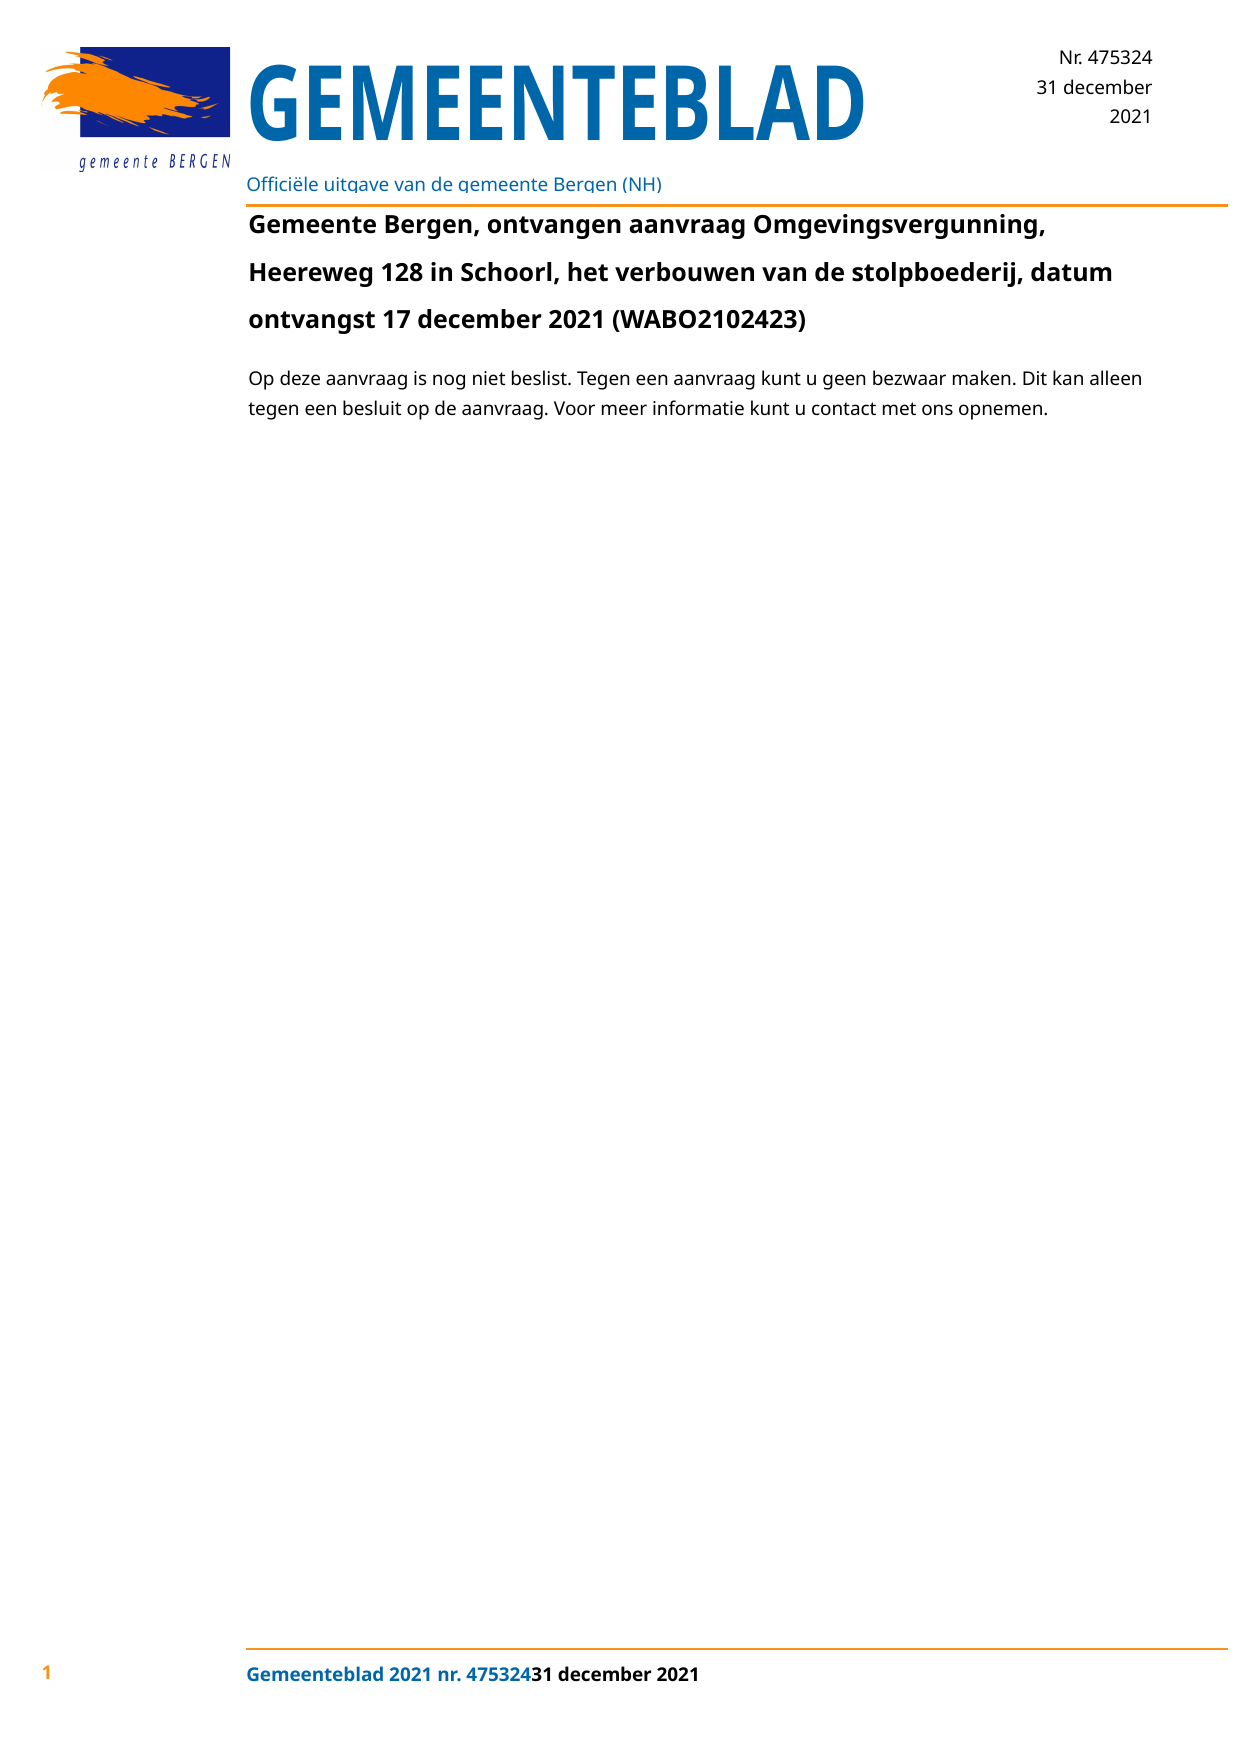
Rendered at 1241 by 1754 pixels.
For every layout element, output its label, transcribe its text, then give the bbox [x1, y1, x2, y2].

text Op deze aanvraag is nog niet beslist. Tegen een aanvraag kunt u geen bezwaar maken. Dit kan alleen tegen een besluit op de aanvraag. Voor meer informatie kunt u contact met ons opnemen. [248, 366, 1152, 421]
picture [41, 47, 231, 172]
text Gemeente Bergen, ontvangen aanvraag Omgevingsvergunning, Heereweg 128 in Schoorl, het verbouwen van de stolpboederij, datum ontvangst 17 december 2021 (WABO2102423) [248, 207, 1152, 336]
